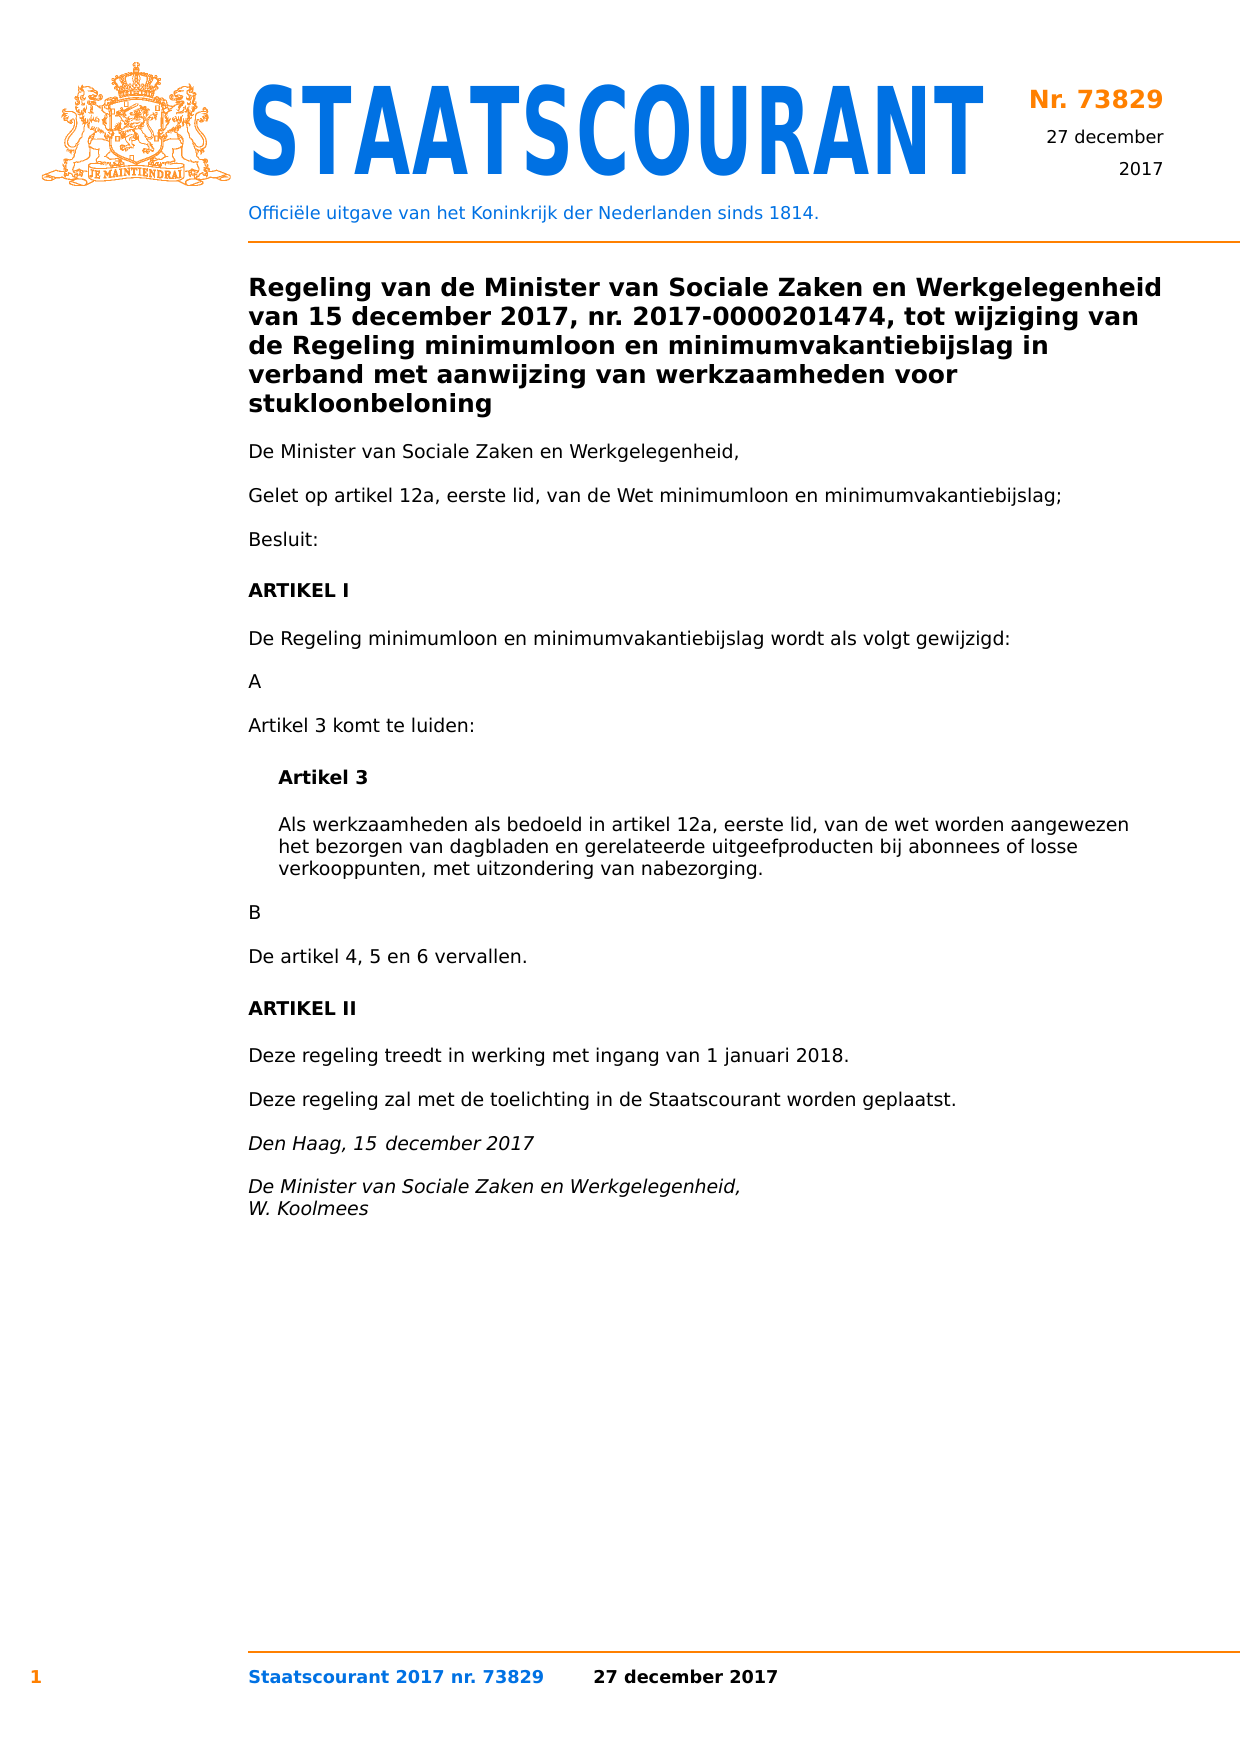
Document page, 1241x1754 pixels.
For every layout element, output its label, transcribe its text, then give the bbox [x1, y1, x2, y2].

text De artikel 4, 5 en 6 vervallen. [248, 946, 1163, 968]
text A [248, 671, 1163, 693]
table_header STAATSCOURANT [248, 62, 998, 203]
text De Regeling minimumloon en minimumvakantiebijslag wordt als volgt gewijzigd: [248, 627, 1163, 649]
text Den Haag, 15 december 2017 [248, 1132, 1163, 1154]
text Als werkzaamheden als bedoeld in artikel 12a, eerste lid, van de wet worden aangewezen het bezorgen van dagbladen en gerelateerde uitgeefproducten bij abonnees of losse verkooppunten, met uitzondering van nabezorging. [278, 814, 1163, 880]
table_cell Officiële uitgave van het Koninkrijk der Nederlanden sinds 1814. [248, 203, 1240, 241]
text Besluit: [248, 528, 1163, 550]
text Deze regeling treedt in werking met ingang van 1 januari 2018. [248, 1045, 1163, 1067]
subtitle Regeling van de Minister van Sociale Zaken en Werkgelegenheid van 15 december 2017, nr. 2017-0000201474, tot wijziging van de Regeling minimumloon en minimumvakantiebijslag in verband met aanwijzing van werkzaamheden voor stukloonbeloning [248, 273, 1163, 419]
text Artikel 3 komt te luiden: [248, 715, 1163, 737]
table_cell 2017 [998, 153, 1240, 203]
table_cell 27 december [998, 121, 1240, 153]
text Deze regeling zal met de toelichting in de Staatscourant worden geplaatst. [248, 1088, 1163, 1111]
subtitle ARTIKEL I [248, 580, 1163, 602]
text De Minister van Sociale Zaken en Werkgelegenheid, [248, 441, 1163, 463]
table_header Nr. 73829 [998, 62, 1240, 121]
text B [248, 902, 1163, 924]
subtitle Artikel 3 [278, 767, 1163, 789]
picture [41, 62, 231, 186]
subtitle ARTIKEL II [248, 998, 1163, 1020]
text Gelet op artikel 12a, eerste lid, van de Wet minimumloon en minimumvakantiebijslag; [248, 484, 1163, 507]
text De Minister van Sociale Zaken en Werkgelegenheid, W. Koolmees [248, 1176, 1163, 1220]
table_header [25, 62, 248, 241]
